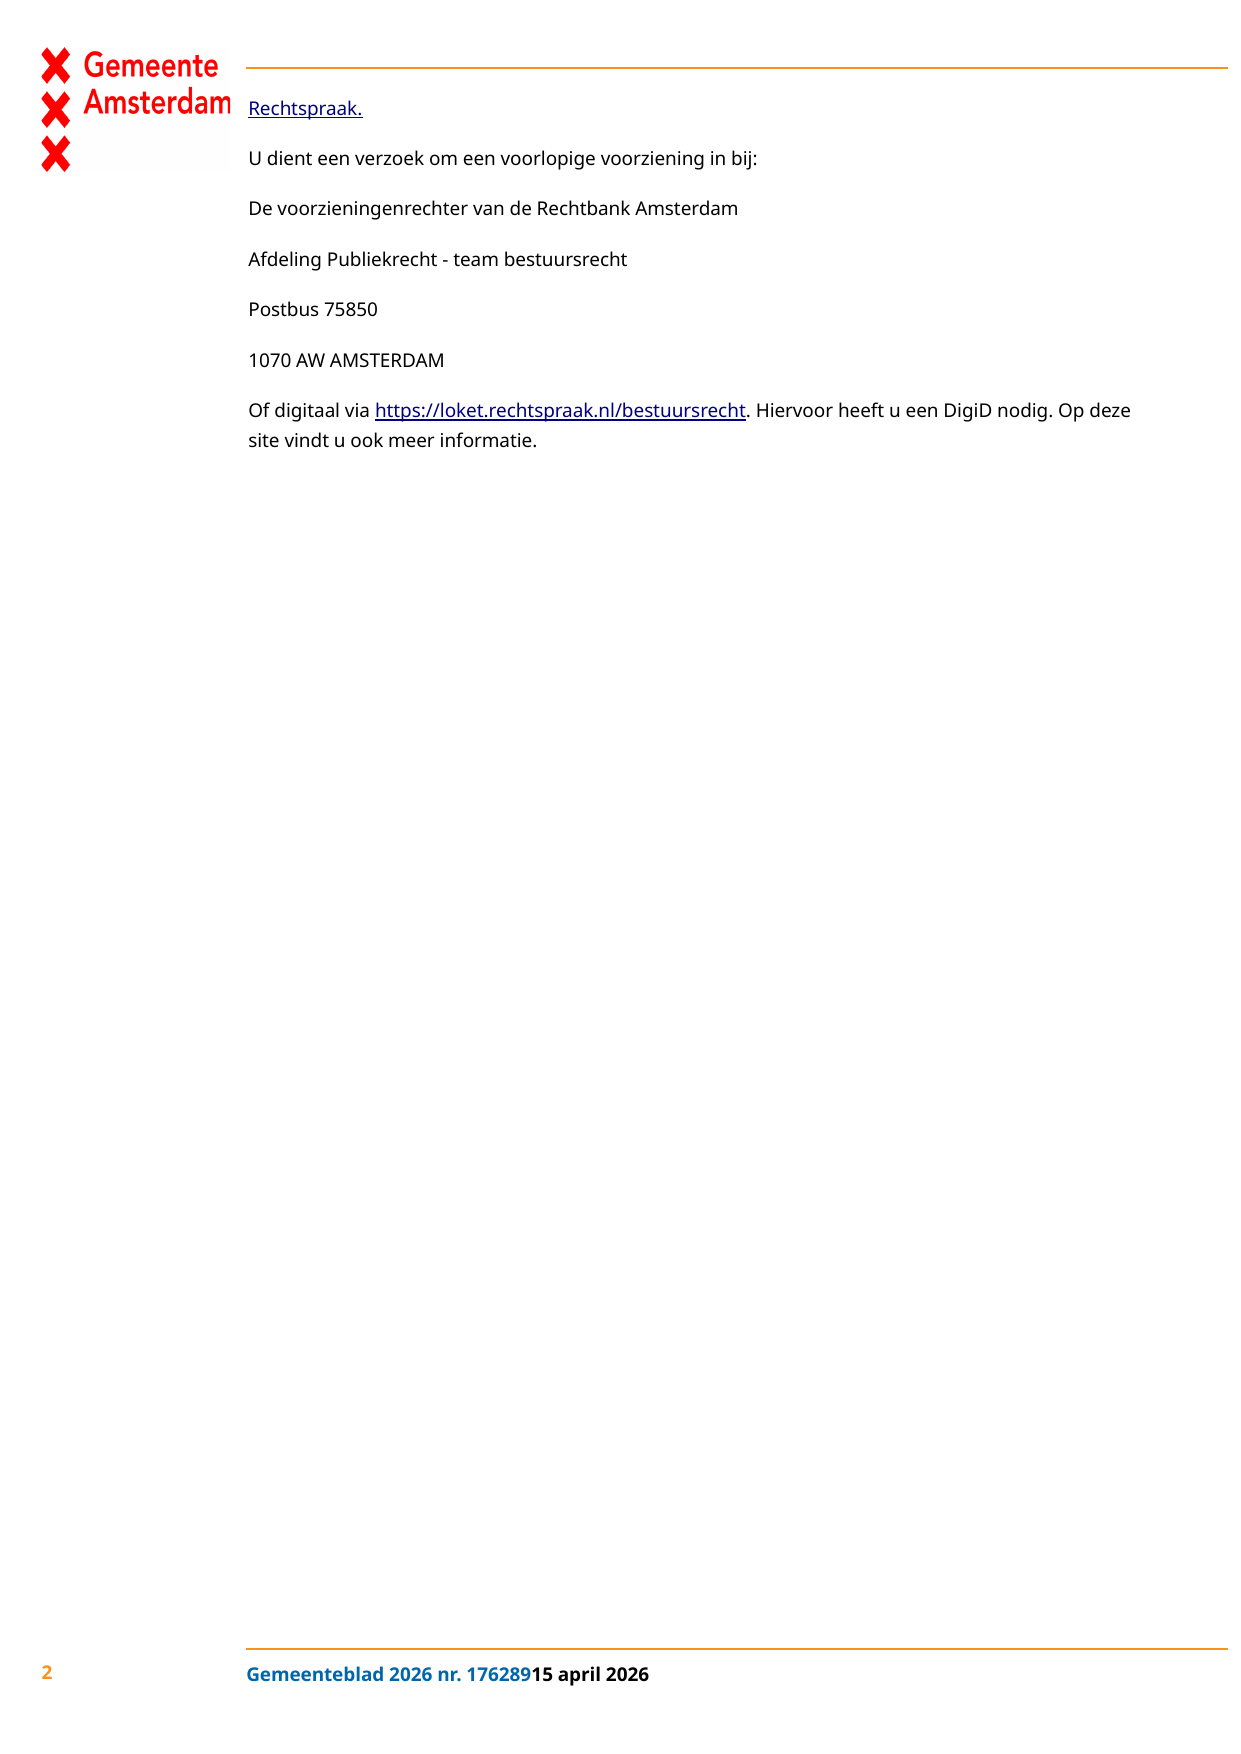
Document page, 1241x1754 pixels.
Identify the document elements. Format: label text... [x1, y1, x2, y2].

text Rechtspraak. [248, 95, 1152, 121]
text De voorzieningenrechter van de Rechtbank Amsterdam [248, 196, 1152, 221]
text Afdeling Publiekrecht - team bestuursrecht [248, 246, 1152, 272]
text Postbus 75850 [248, 296, 1152, 322]
text U dient een verzoek om een voorlopige voorziening in bij: [248, 145, 1152, 171]
text Of digitaal via https://loket.rechtspraak.nl/bestuursrecht. Hiervoor heeft u een DigiD nodig. Op deze site vindt u ook meer informatie. [248, 397, 1152, 453]
text 1070 AW AMSTERDAM [248, 347, 1152, 373]
picture [41, 47, 231, 172]
